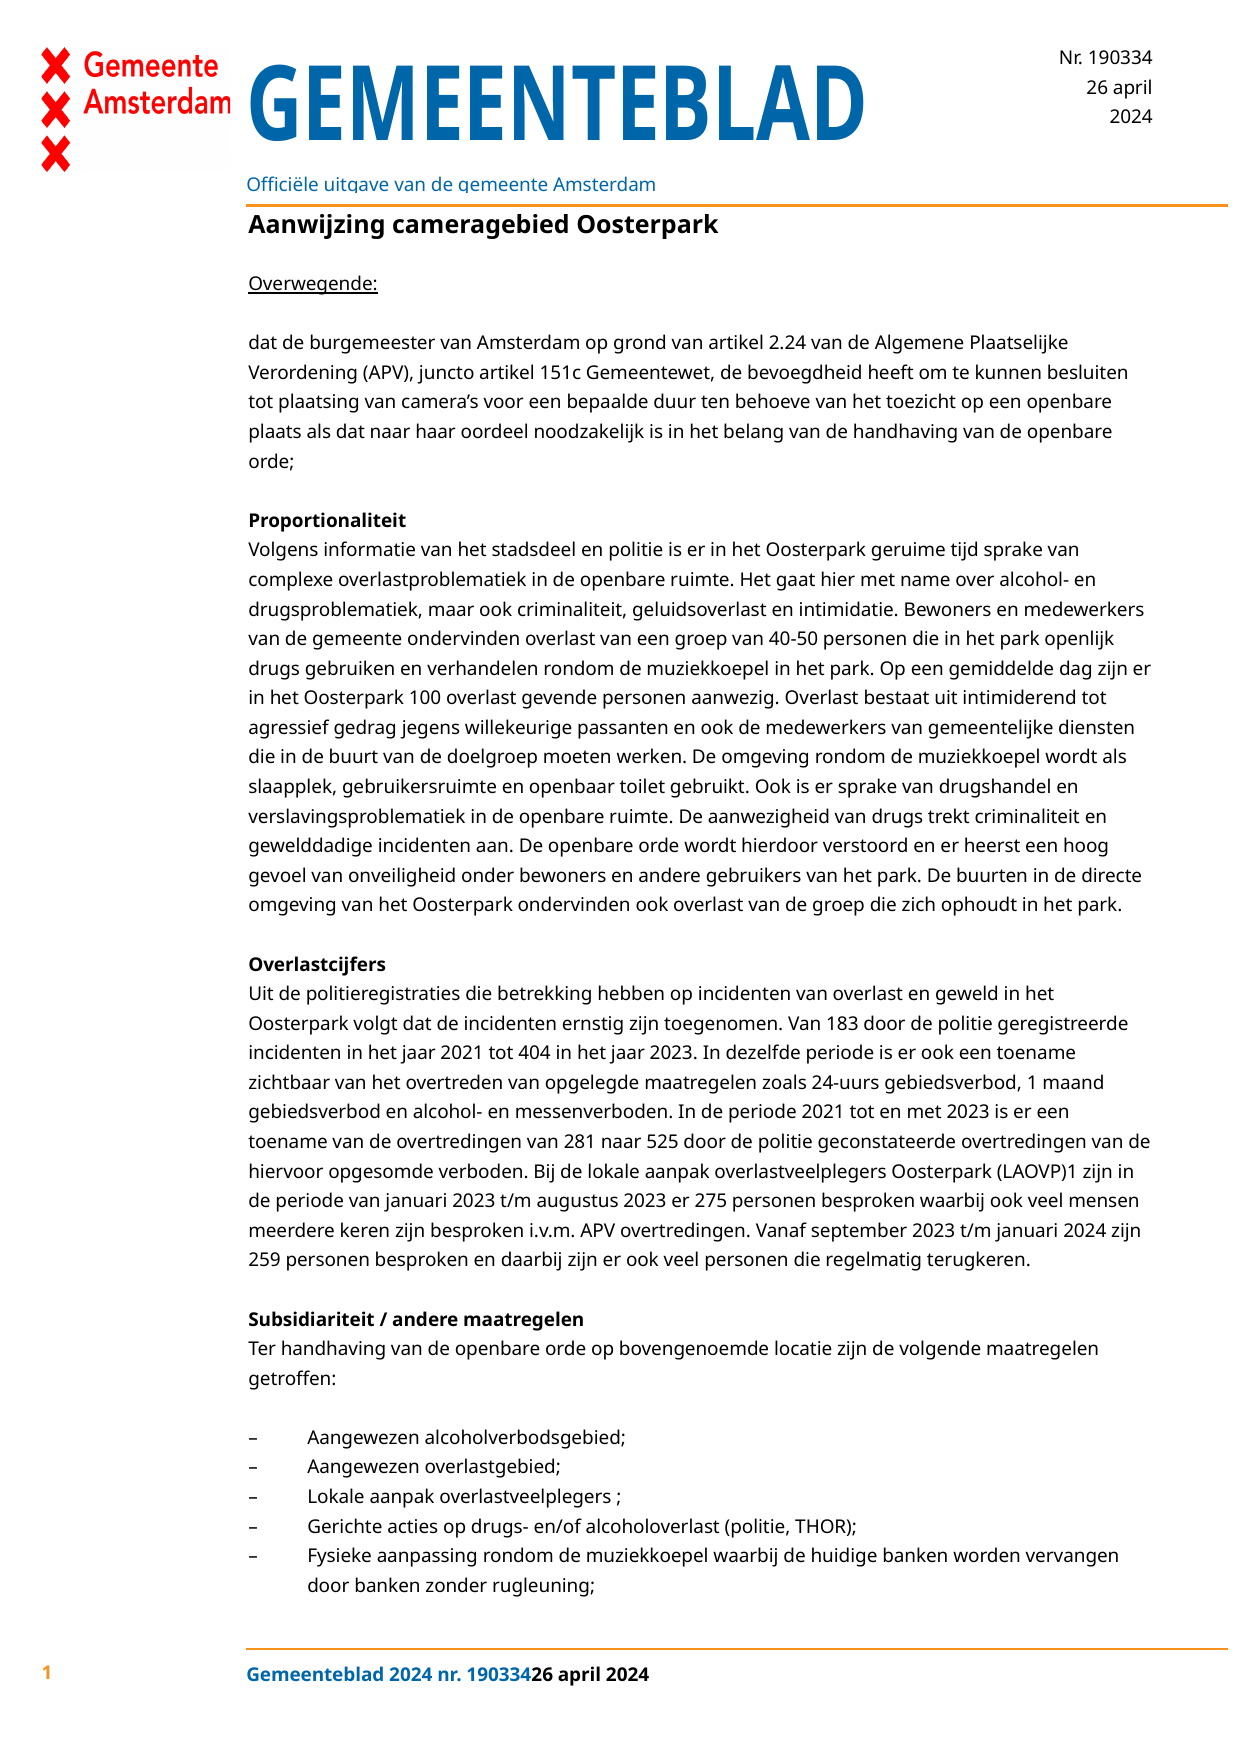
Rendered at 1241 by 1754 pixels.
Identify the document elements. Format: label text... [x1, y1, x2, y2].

list Fysieke aanpassing rondom de muziekkoepel waarbij de huidige banken worden vervangen door banken zonder rugleuning; [248, 1542, 1152, 1598]
list Aangewezen overlastgebied; [248, 1454, 1152, 1479]
text Volgens informatie van het stadsdeel en politie is er in het Oosterpark geruime tijd sprake van complexe overlastproblematiek in de openbare ruimte. Het gaat hier met name over alcohol- en drugsproblematiek, maar ook criminaliteit, geluidsoverlast en intimidatie. Bewoners en medewerkers van de gemeente ondervinden overlast van een groep van 40-50 personen die in het park openlijk drugs gebruiken en verhandelen rondom de muziekkoepel in het park. Op een gemiddelde dag zijn er in het Oosterpark 100 overlast gevende personen aanwezig. Overlast bestaat uit intimiderend tot agressief gedrag jegens willekeurige passanten en ook de medewerkers van gemeentelijke diensten die in de buurt van de doelgroep moeten werken. De omgeving rondom de muziekkoepel wordt als slaapplek, gebruikersruimte en openbaar toilet gebruikt. Ook is er sprake van drugshandel en verslavingsproblematiek in de openbare ruimte. De aanwezigheid van drugs trekt criminaliteit en gewelddadige incidenten aan. De openbare orde wordt hierdoor verstoord en er heerst een hoog gevoel van onveiligheid onder bewoners en andere gebruikers van het park. De buurten in de directe omgeving van het Oosterpark ondervinden ook overlast van de groep die zich ophoudt in het park. [248, 537, 1152, 917]
text Aanwijzing cameragebied Oosterpark [248, 207, 1152, 241]
text dat de burgemeester van Amsterdam op grond van artikel 2.24 van de Algemene Plaatselijke Verordening (APV), juncto artikel 151c Gemeentewet, de bevoegdheid heeft om te kunnen besluiten tot plaatsing van camera’s voor een bepaalde duur ten behoeve van het toezicht op een openbare plaats als dat naar haar oordeel noodzakelijk is in het belang van de handhaving van de openbare orde; [248, 329, 1152, 473]
list Aangewezen alcoholverbodsgebied; [248, 1424, 1152, 1450]
text Ter handhaving van de openbare orde op bovengenoemde locatie zijn de volgende maatregelen getroffen: [248, 1335, 1152, 1391]
list Lokale aanpak overlastveelplegers ; [248, 1483, 1152, 1509]
text Uit de politieregistraties die betrekking hebben op incidenten van overlast en geweld in het Oosterpark volgt dat de incidenten ernstig zijn toegenomen. Van 183 door de politie geregistreerde incidenten in het jaar 2021 tot 404 in het jaar 2023. In dezelfde periode is er ook een toename zichtbaar van het overtreden van opgelegde maatregelen zoals 24-uurs gebiedsverbod, 1 maand gebiedsverbod en alcohol- en messenverboden. In de periode 2021 tot en met 2023 is er een toename van de overtredingen van 281 naar 525 door de politie geconstateerde overtredingen van de hiervoor opgesomde verboden. Bij de lokale aanpak overlastveelplegers Oosterpark (LAOVP)1 zijn in de periode van januari 2023 t/m augustus 2023 er 275 personen besproken waarbij ook veel mensen meerdere keren zijn besproken i.v.m. APV overtredingen. Vanaf september 2023 t/m januari 2024 zijn 259 personen besproken en daarbij zijn er ook veel personen die regelmatig terugkeren. [248, 980, 1152, 1272]
text Overlastcijfers [248, 951, 1152, 976]
list Gerichte acties op drugs- en/of alcoholoverlast (politie, THOR); [248, 1513, 1152, 1538]
text Subsidiariteit / andere maatregelen [248, 1306, 1152, 1331]
text Proportionaliteit [248, 507, 1152, 533]
picture [41, 47, 231, 172]
text Overwegende: [248, 270, 1152, 296]
